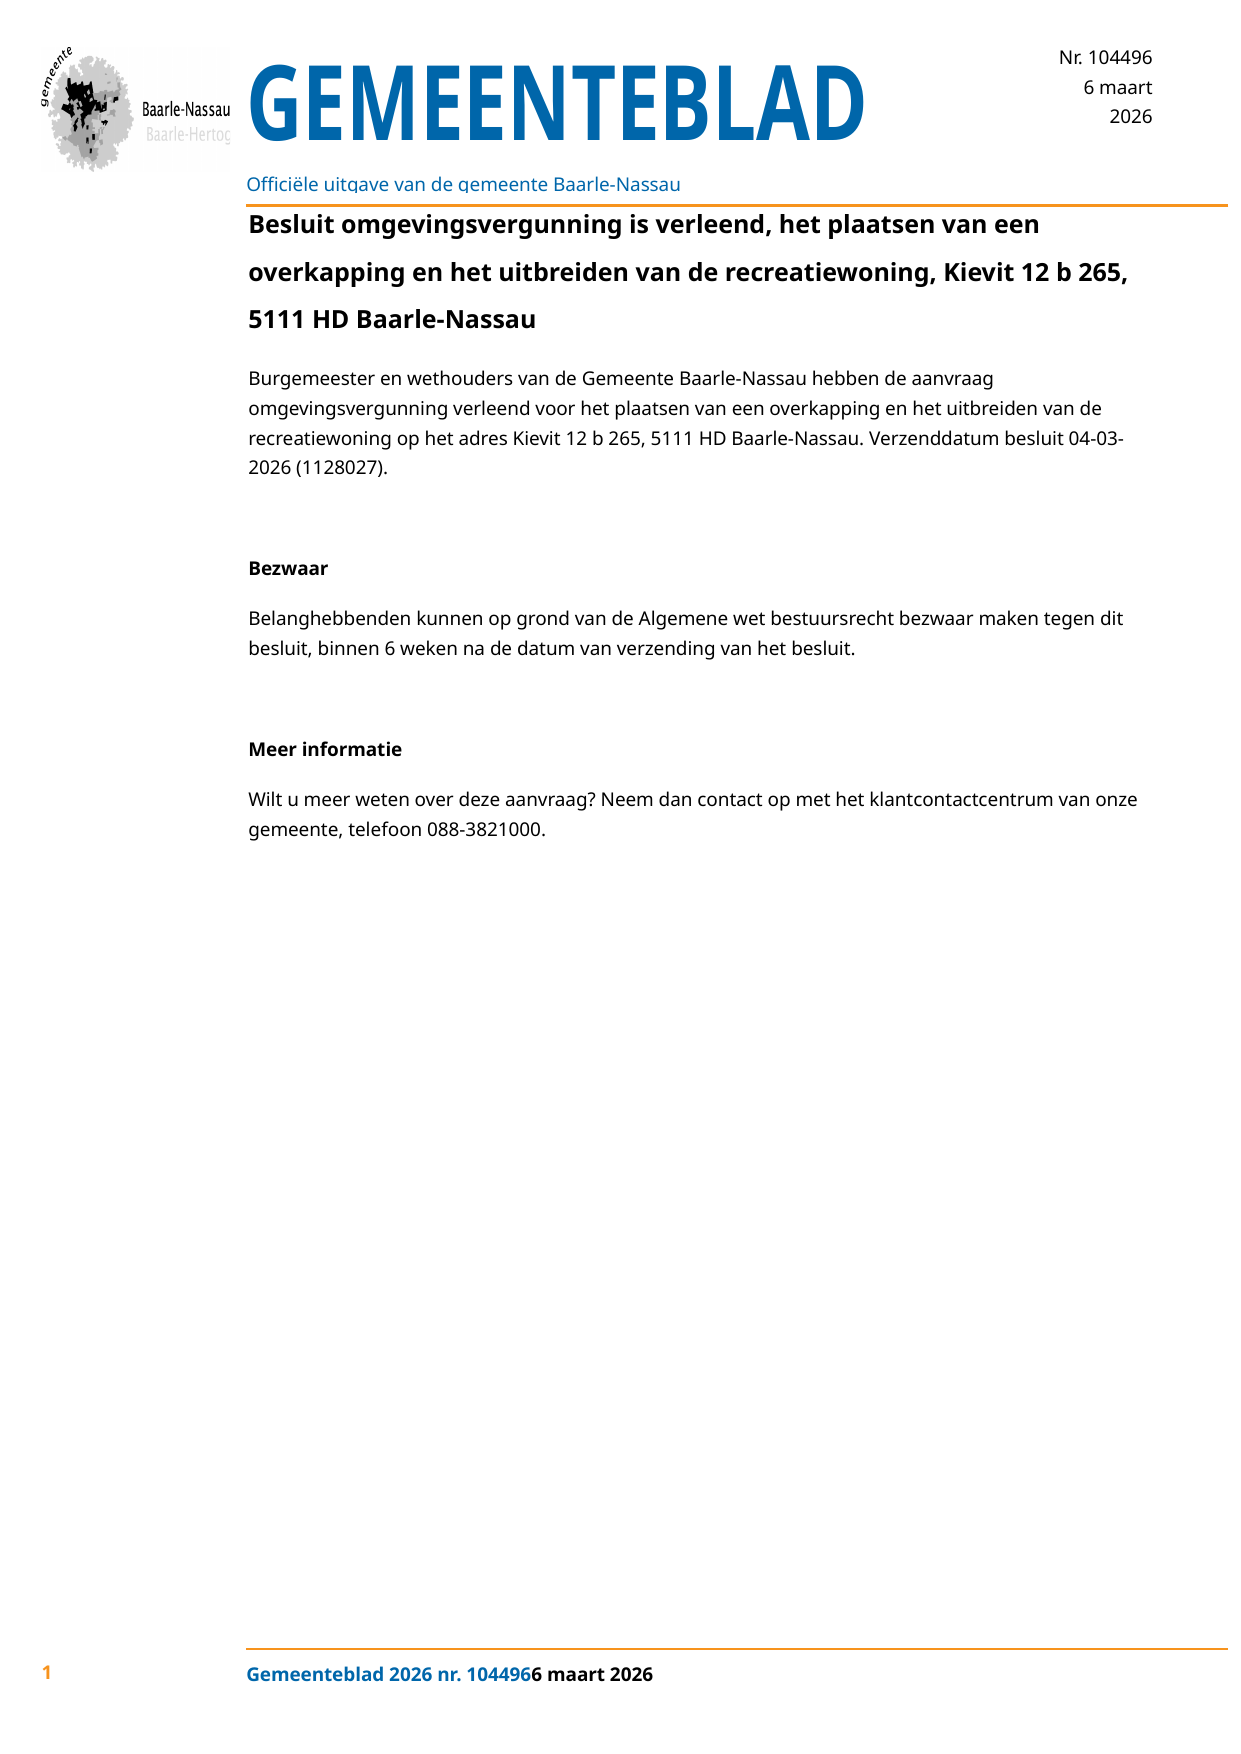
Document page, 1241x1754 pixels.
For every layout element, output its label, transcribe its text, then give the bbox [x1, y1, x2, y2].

text Wilt u meer weten over deze aanvraag? Neem dan contact op met het klantcontactcentrum van onze gemeente, telefoon 088-3821000. [248, 786, 1152, 842]
text Besluit omgevingsvergunning is verleend, het plaatsen van een overkapping en het uitbreiden van de recreatiewoning, Kievit 12 b 265, 5111 HD Baarle-Nassau [248, 207, 1152, 336]
text Belanghebbenden kunnen op grond van de Algemene wet bestuursrecht bezwaar maken tegen dit besluit, binnen 6 weken na de datum van verzending van het besluit. [248, 606, 1152, 661]
text Meer informatie [248, 736, 1152, 762]
text Burgemeester en wethouders van de Gemeente Baarle-Nassau hebben de aanvraag omgevingsvergunning verleend voor het plaatsen van een overkapping en het uitbreiden van de recreatiewoning op het adres Kievit 12 b 265, 5111 HD Baarle-Nassau. Verzenddatum besluit 04-03-2026 (1128027). [248, 366, 1152, 480]
text Bezwaar [248, 555, 1152, 581]
picture [41, 47, 231, 172]
